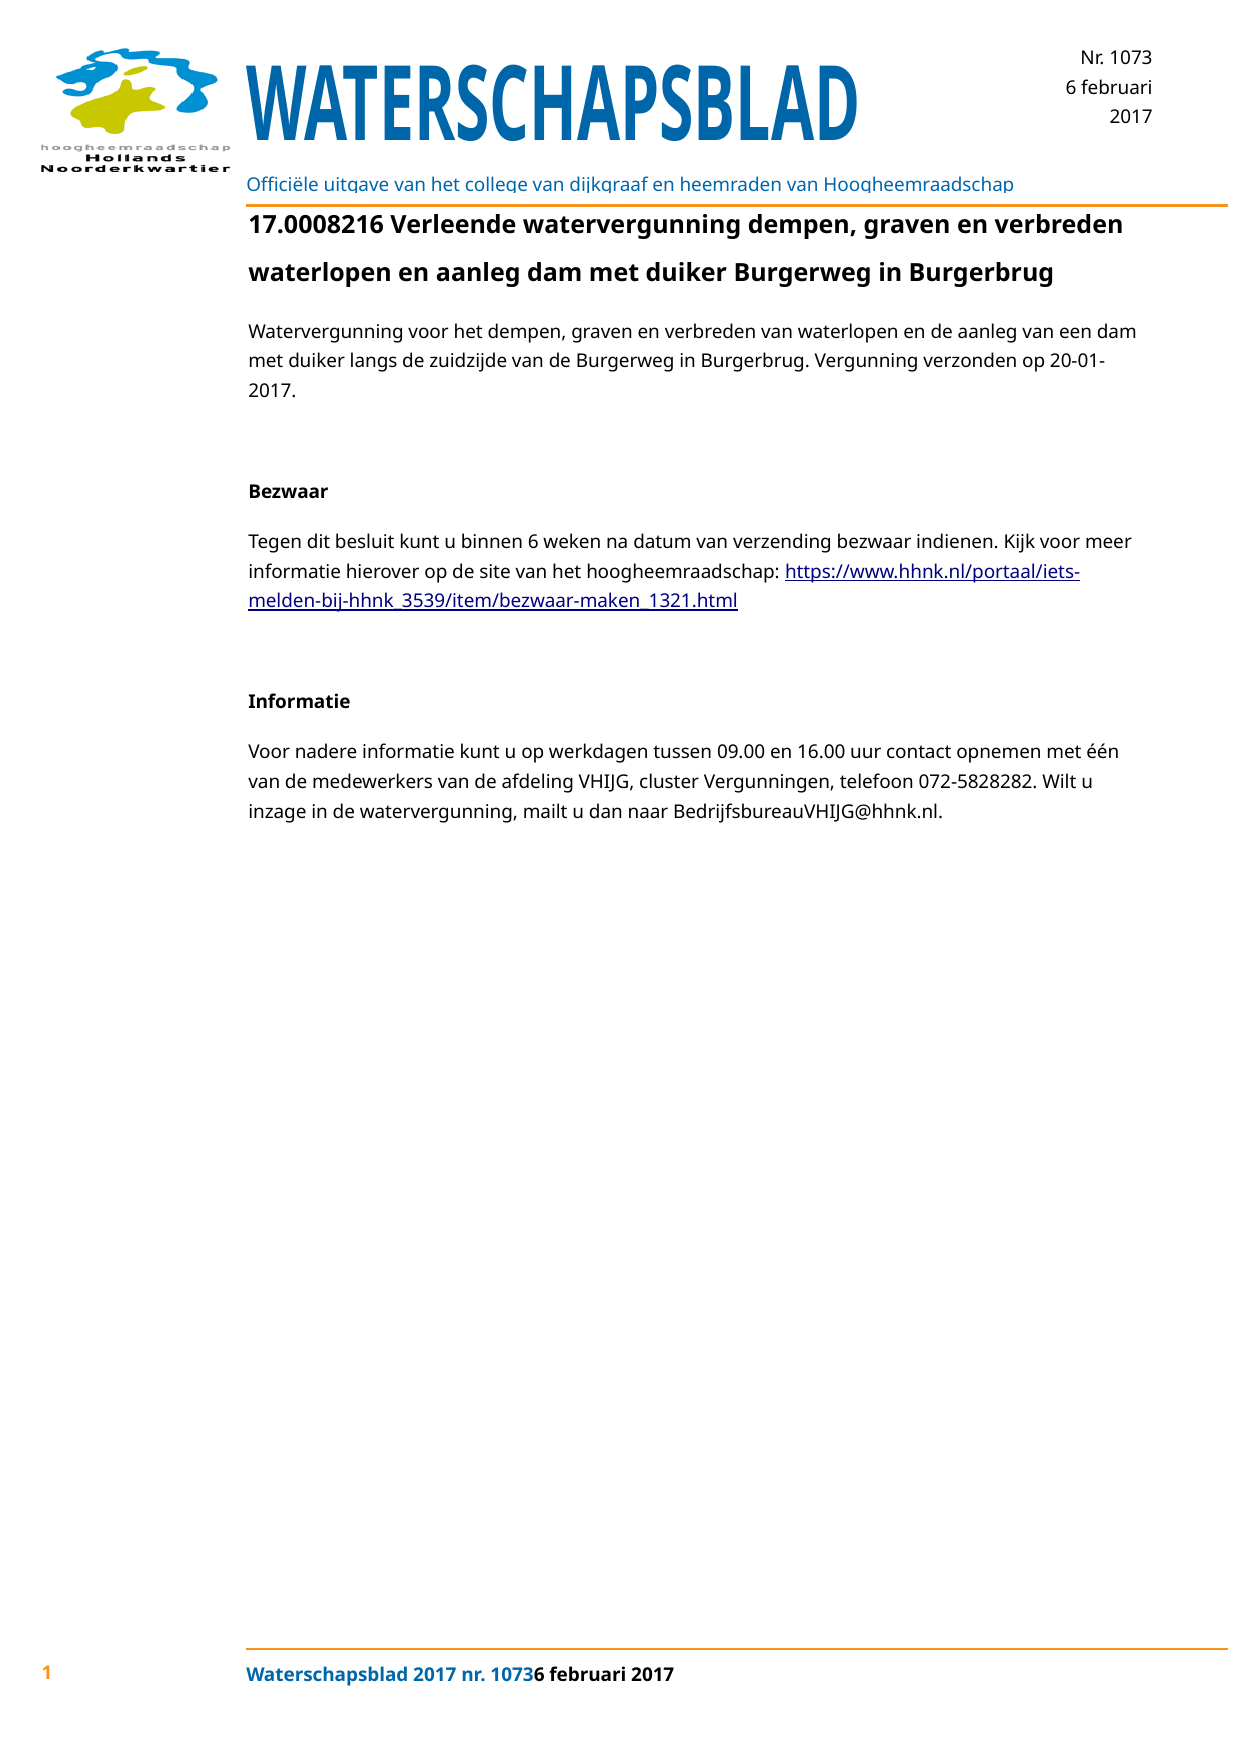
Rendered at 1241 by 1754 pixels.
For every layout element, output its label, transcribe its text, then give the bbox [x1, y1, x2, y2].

text 17.0008216 Verleende watervergunning dempen, graven en verbreden waterlopen en aanleg dam met duiker Burgerweg in Burgerbrug [248, 207, 1152, 288]
text Informatie [248, 688, 1152, 714]
text Bezwaar [248, 478, 1152, 504]
picture [41, 47, 231, 172]
text Watervergunning voor het dempen, graven en verbreden van waterlopen en de aanleg van een dam met duiker langs de zuidzijde van de Burgerweg in Burgerbrug. Vergunning verzonden op 20-01-2017. [248, 318, 1152, 403]
text Voor nadere informatie kunt u op werkdagen tussen 09.00 en 16.00 uur contact opnemen met één van de medewerkers van de afdeling VHIJG, cluster Vergunningen, telefoon 072-5828282. Wilt u inzage in de watervergunning, mailt u dan naar BedrijfsbureauVHIJG@hhnk.nl. [248, 739, 1152, 824]
text Tegen dit besluit kunt u binnen 6 weken na datum van verzending bezwaar indienen. Kijk voor meer informatie hierover op de site van het hoogheemraadschap: https://www.hhnk.nl/portaal/iets-melden-bij-hhnk_3539/item/bezwaar-maken_1321.html [248, 528, 1152, 613]
